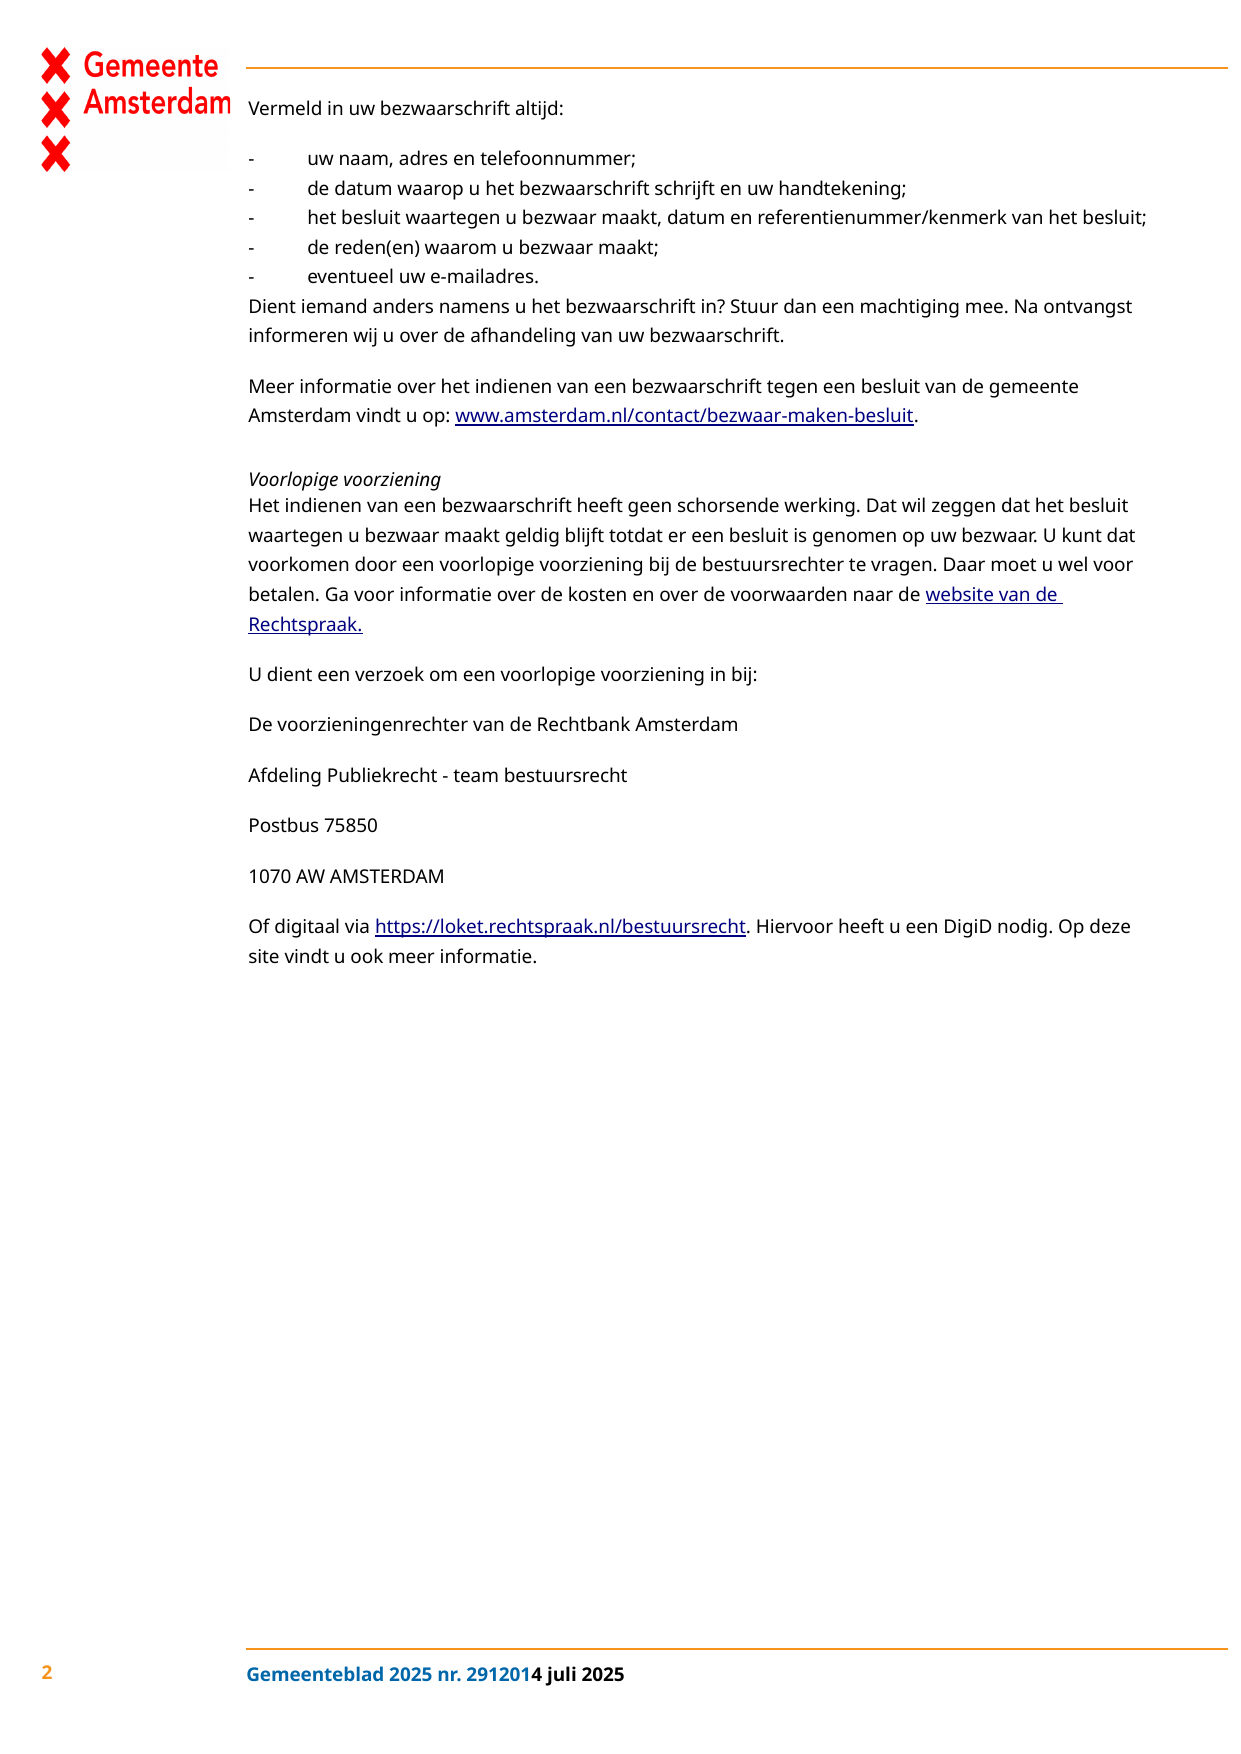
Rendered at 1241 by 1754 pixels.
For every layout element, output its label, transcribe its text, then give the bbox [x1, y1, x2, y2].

text Meer informatie over het indienen van een bezwaarschrift tegen een besluit van de gemeente Amsterdam vindt u op: www.amsterdam.nl/contact/bezwaar-maken-besluit. [248, 373, 1152, 428]
text Het indienen van een bezwaarschrift heeft geen schorsende werking. Dat wil zeggen dat het besluit waartegen u bezwaar maakt geldig blijft totdat er een besluit is genomen op uw bezwaar. U kunt dat voorkomen door een voorlopige voorziening bij de bestuursrechter te vragen. Daar moet u wel voor betalen. Ga voor informatie over de kosten en over de voorwaarden naar de website van de Rechtspraak. [248, 492, 1152, 636]
text Afdeling Publiekrecht - team bestuursrecht [248, 762, 1152, 788]
list de reden(en) waarom u bezwaar maakt; [248, 234, 1152, 260]
list uw naam, adres en telefoonnummer; [248, 145, 1152, 171]
text De voorzieningenrechter van de Rechtbank Amsterdam [248, 712, 1152, 737]
text Postbus 75850 [248, 812, 1152, 838]
text 1070 AW AMSTERDAM [248, 863, 1152, 888]
list het besluit waartegen u bezwaar maakt, datum en referentienummer/kenmerk van het besluit; [248, 204, 1152, 230]
list de datum waarop u het bezwaarschrift schrijft en uw handtekening; [248, 175, 1152, 201]
text Vermeld in uw bezwaarschrift altijd: [248, 95, 1152, 121]
text Voorlopige voorziening [248, 467, 1152, 492]
text Dient iemand anders namens u het bezwaarschrift in? Stuur dan een machtiging mee. Na ontvangst informeren wij u over de afhandeling van uw bezwaarschrift. [248, 293, 1152, 348]
picture [41, 47, 231, 172]
text Of digitaal via https://loket.rechtspraak.nl/bestuursrecht. Hiervoor heeft u een DigiD nodig. Op deze site vindt u ook meer informatie. [248, 913, 1152, 968]
text U dient een verzoek om een voorlopige voorziening in bij: [248, 661, 1152, 687]
list eventueel uw e-mailadres. [248, 263, 1152, 289]
